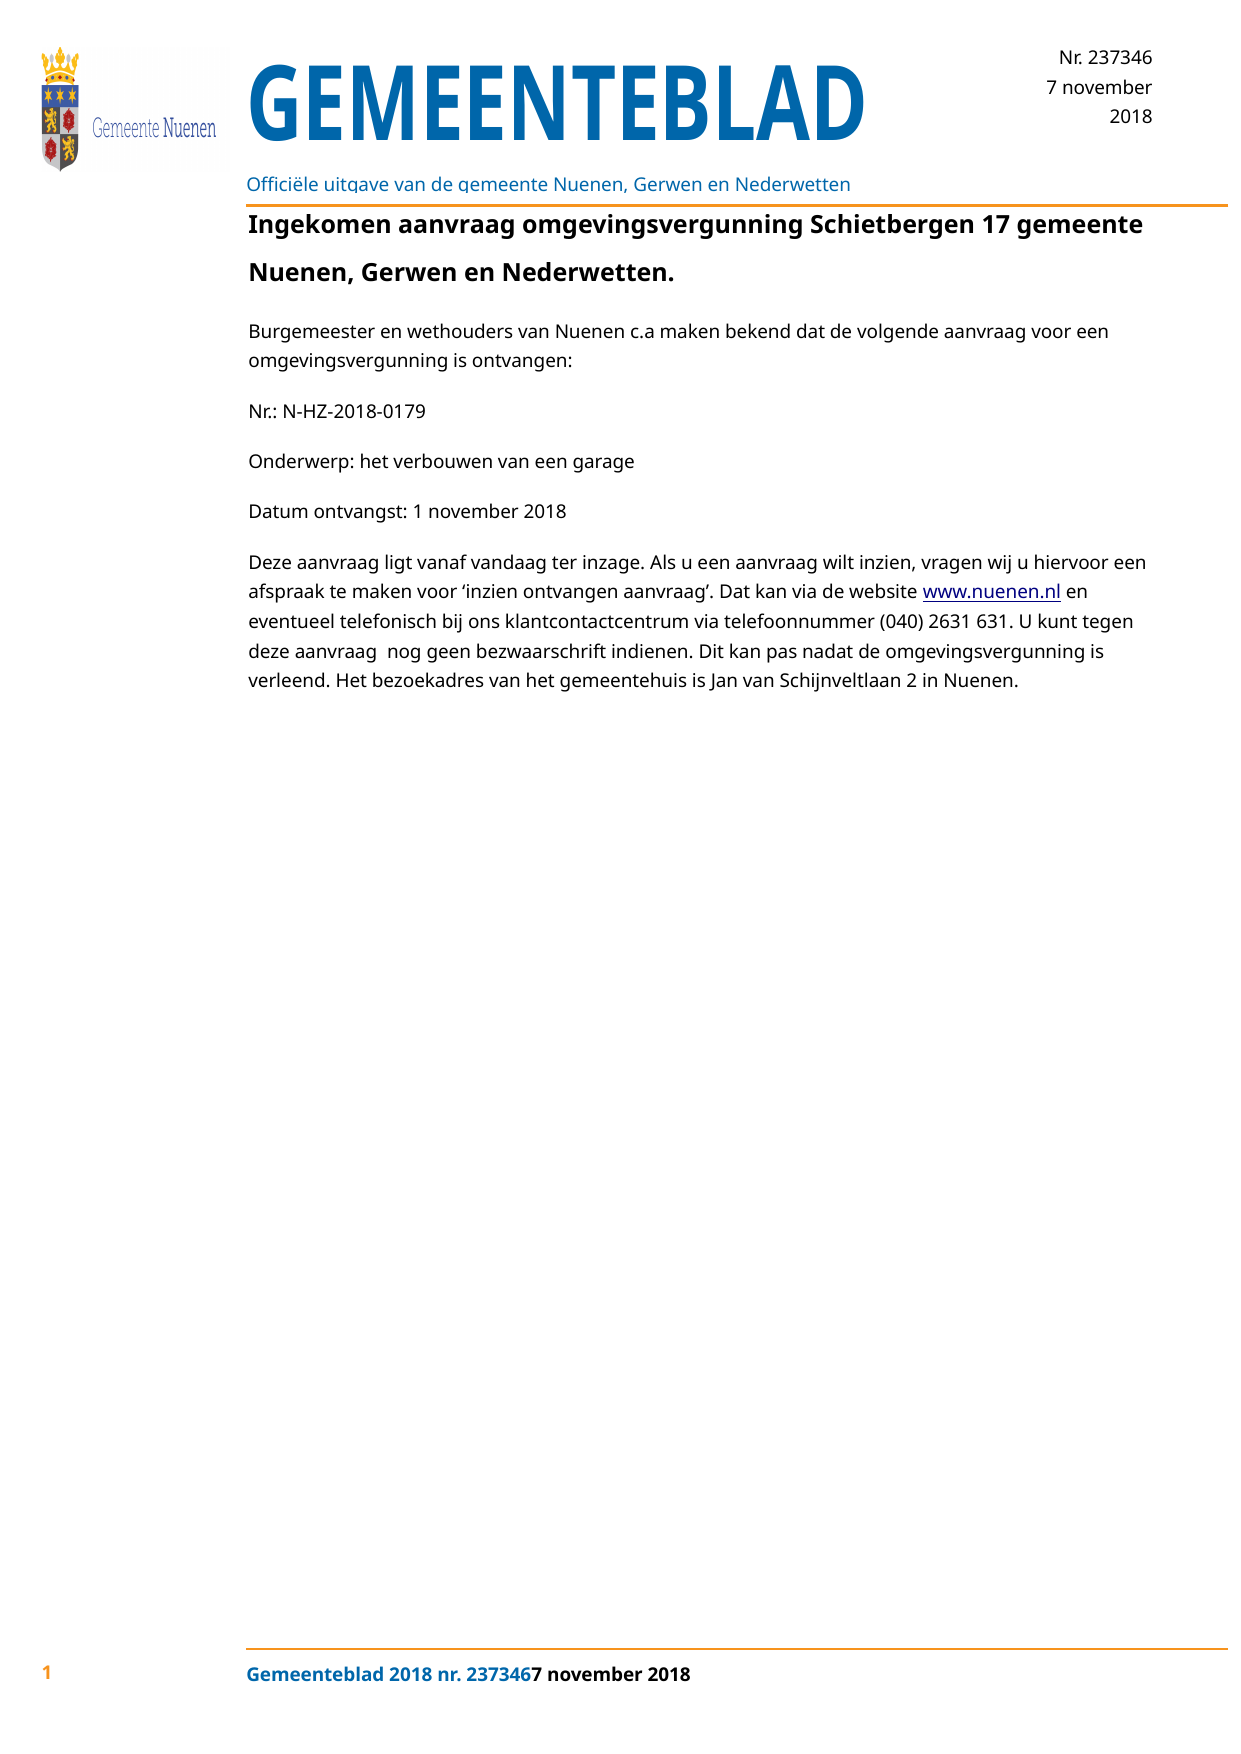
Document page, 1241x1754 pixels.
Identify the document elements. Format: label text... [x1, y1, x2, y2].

text Datum ontvangst: 1 november 2018 [248, 499, 1152, 524]
text Nr.: N-HZ-2018-0179 [248, 398, 1152, 424]
text Onderwerp: het verbouwen van een garage [248, 448, 1152, 474]
picture [41, 47, 231, 172]
text Ingekomen aanvraag omgevingsvergunning Schietbergen 17 gemeente Nuenen, Gerwen en Nederwetten. [248, 207, 1152, 288]
text Deze aanvraag ligt vanaf vandaag ter inzage. Als u een aanvraag wilt inzien, vragen wij u hiervoor een afspraak te maken voor ‘inzien ontvangen aanvraag’. Dat kan via de website www.nuenen.nl en eventueel telefonisch bij ons klantcontactcentrum via telefoonnummer (040) 2631 631. U kunt tegen deze aanvraag nog geen bezwaarschrift indienen. Dit kan pas nadat de omgevingsvergunning is verleend. Het bezoekadres van het gemeentehuis is Jan van Schijnveltlaan 2 in Nuenen. [248, 549, 1152, 693]
text Burgemeester en wethouders van Nuenen c.a maken bekend dat de volgende aanvraag voor een omgevingsvergunning is ontvangen: [248, 318, 1152, 373]
